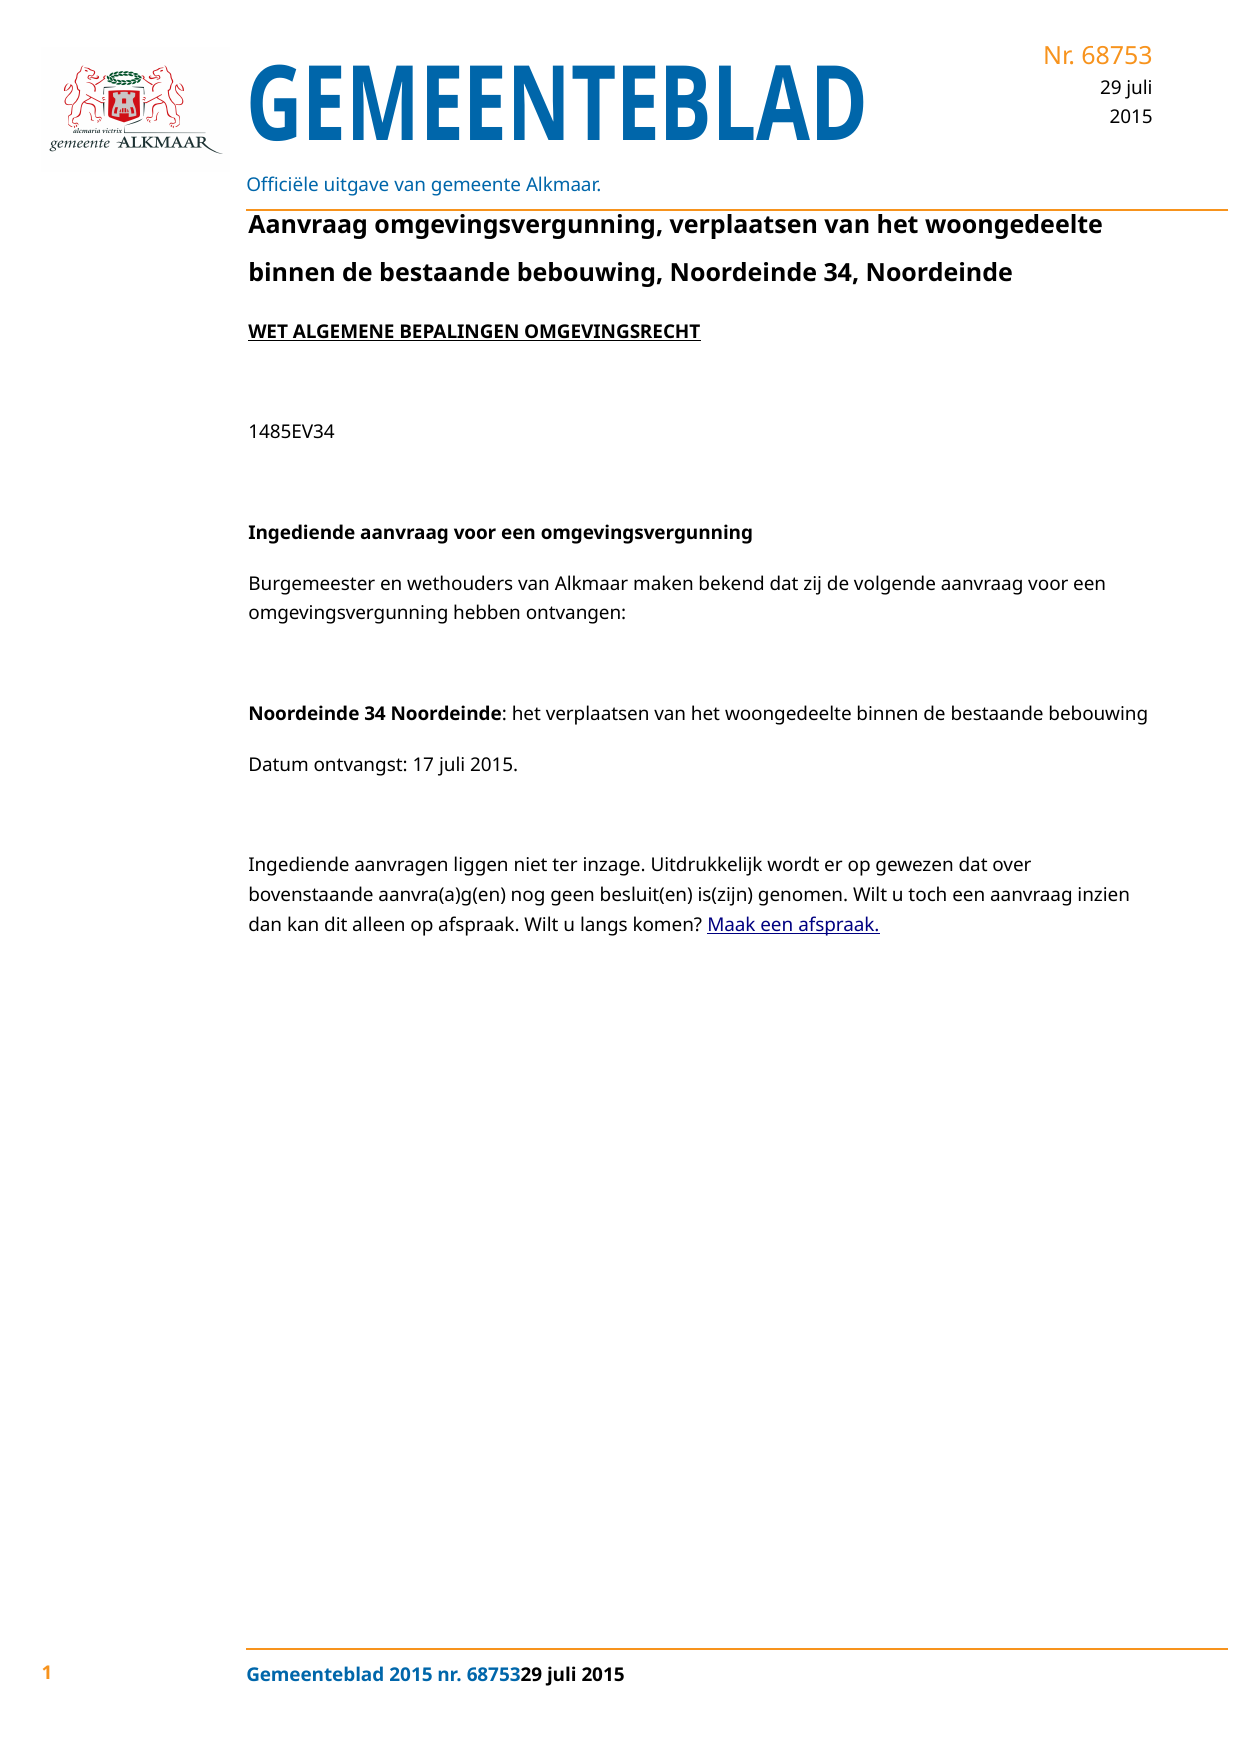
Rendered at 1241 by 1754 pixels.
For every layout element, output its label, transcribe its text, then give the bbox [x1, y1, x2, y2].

text Burgemeester en wethouders van Alkmaar maken bekend dat zij de volgende aanvraag voor een omgevingsvergunning hebben ontvangen: [248, 570, 1152, 625]
text Aanvraag omgevingsvergunning, verplaatsen van het woongedeelte binnen de bestaande bebouwing, Noordeinde 34, Noordeinde [248, 211, 1152, 288]
text Ingediende aanvraag voor een omgevingsvergunning [248, 519, 1152, 545]
text WET ALGEMENE BEPALINGEN OMGEVINGSRECHT [248, 318, 1152, 344]
text 1485EV34 [248, 419, 1152, 444]
text Ingediende aanvragen liggen niet ter inzage. Uitdrukkelijk wordt er op gewezen dat over bovenstaande aanvra(a)g(en) nog geen besluit(en) is(zijn) genomen. Wilt u toch een aanvraag inzien dan kan dit alleen op afspraak. Wilt u langs komen? Maak een afspraak. [248, 852, 1152, 937]
text Noordeinde 34 Noordeinde: het verplaatsen van het woongedeelte binnen de bestaande bebouwing [248, 700, 1152, 726]
picture [41, 47, 231, 172]
text Datum ontvangst: 17 juli 2015. [248, 751, 1152, 777]
